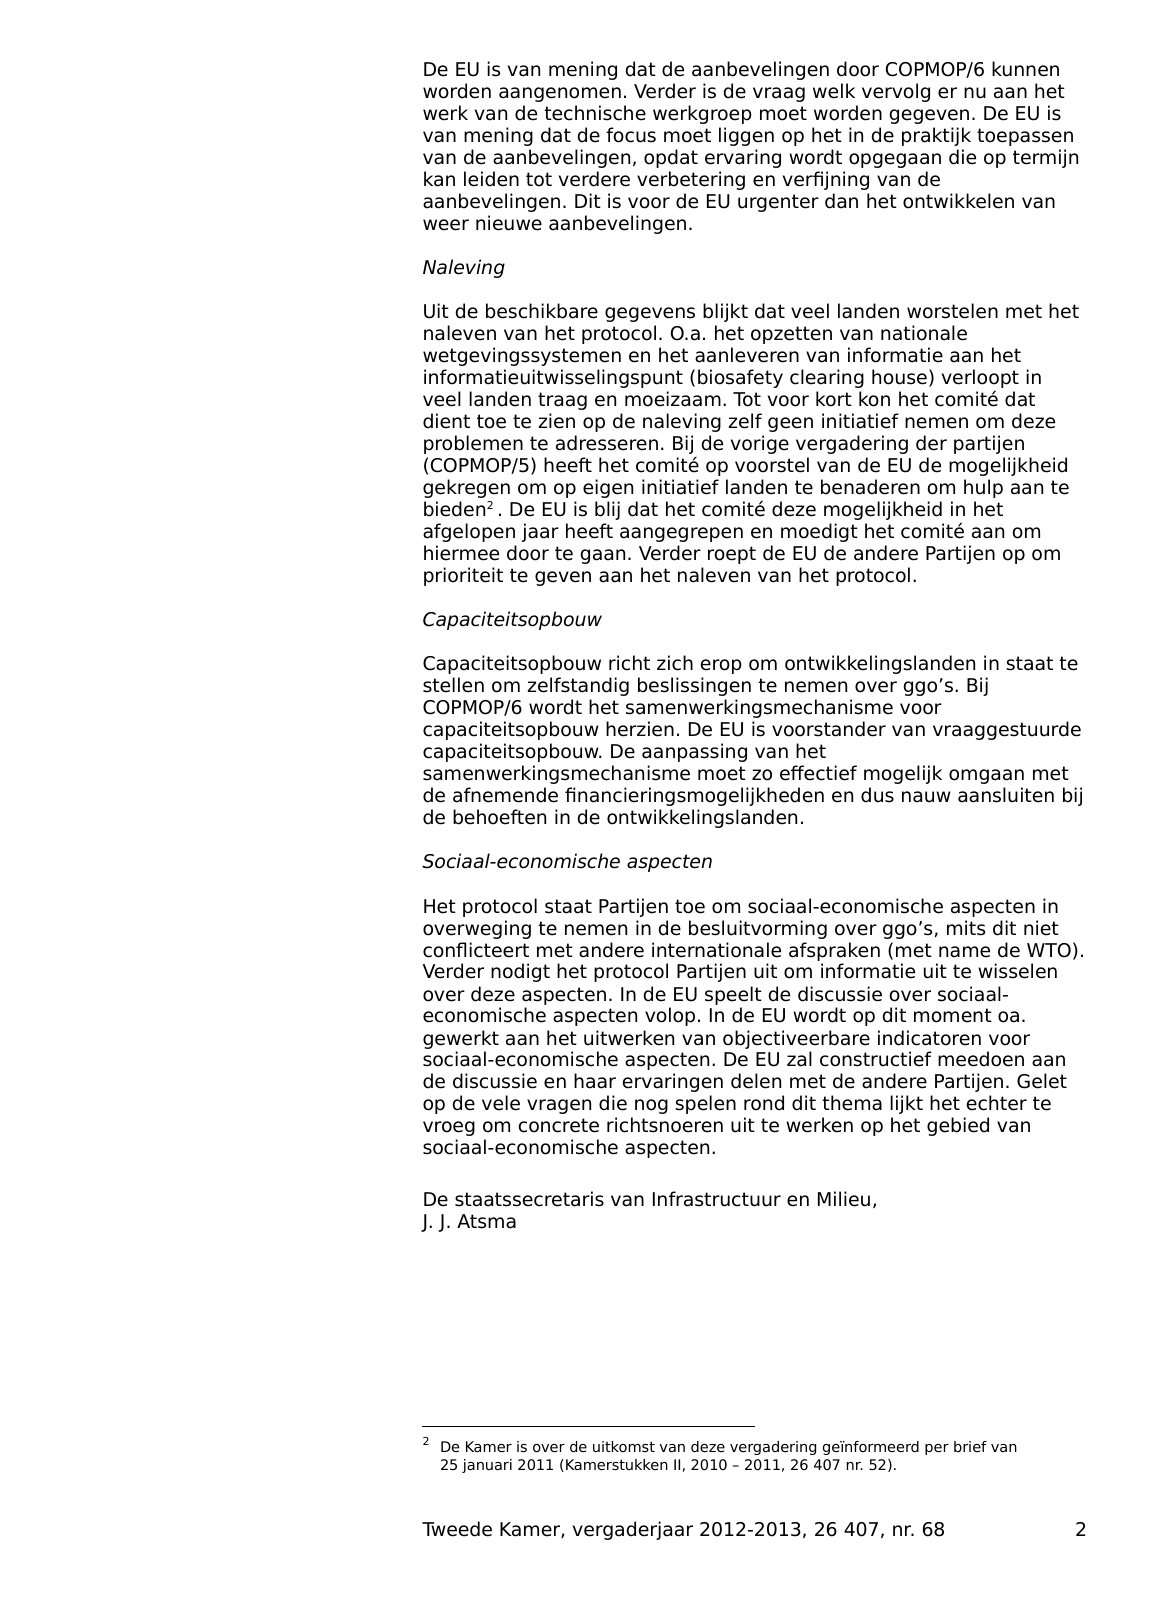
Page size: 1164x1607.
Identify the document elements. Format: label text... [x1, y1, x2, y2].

subtitle Naleving [422, 257, 1087, 279]
subtitle Capaciteitsopbouw [422, 609, 1087, 631]
text Uit de beschikbare gegevens blijkt dat veel landen worstelen met het naleven van het protocol. O.a. het opzetten van nationale wetgevingssystemen en het aanleveren van informatie aan het informatieuitwisselingspunt (biosafety clearing house) verloopt in veel landen traag en moeizaam. Tot voor kort kon het comité dat dient toe te zien op de naleving zelf geen initiatief nemen om deze problemen te adresseren. Bij de vorige vergadering der partijen (COPMOP/5) heeft het comité op voorstel van de EU de mogelijkheid gekregen om op eigen initiatief landen te benaderen om hulp aan te bieden. De EU is blij dat het comité deze mogelijkheid in het afgelopen jaar heeft aangegrepen en moedigt het comité aan om hiermee door te gaan. Verder roept de EU de andere Partijen op om prioriteit te geven aan het naleven van het protocol. [422, 301, 1087, 587]
text De EU is van mening dat de aanbevelingen door COPMOP/6 kunnen worden aangenomen. Verder is de vraag welk vervolg er nu aan het werk van de technische werkgroep moet worden gegeven. De EU is van mening dat de focus moet liggen op het in de praktijk toepassen van de aanbevelingen, opdat ervaring wordt opgegaan die op termijn kan leiden tot verdere verbetering en verfijning van de aanbevelingen. Dit is voor de EU urgenter dan het ontwikkelen van weer nieuwe aanbevelingen. [422, 59, 1087, 235]
subtitle Sociaal-economische aspecten [422, 851, 1087, 873]
text Het protocol staat Partijen toe om sociaal-economische aspecten in overweging te nemen in de besluitvorming over ggo’s, mits dit niet conflicteert met andere internationale afspraken (met name de WTO). Verder nodigt het protocol Partijen uit om informatie uit te wisselen over deze aspecten. In de EU speelt de discussie over sociaal-economische aspecten volop. In de EU wordt op dit moment oa. gewerkt aan het uitwerken van objectiveerbare indicatoren voor sociaal-economische aspecten. De EU zal constructief meedoen aan de discussie en haar ervaringen delen met de andere Partijen. Gelet op de vele vragen die nog spelen rond dit thema lijkt het echter te vroeg om concrete richtsnoeren uit te werken op het gebied van sociaal-economische aspecten. [422, 896, 1087, 1159]
text De staatssecretaris van Infrastructuur en Milieu, J. J. Atsma [422, 1189, 1087, 1233]
text Capaciteitsopbouw richt zich erop om ontwikkelingslanden in staat te stellen om zelfstandig beslissingen te nemen over ggo’s. Bij COPMOP/6 wordt het samenwerkingsmechanisme voor capaciteitsopbouw herzien. De EU is voorstander van vraaggestuurde capaciteitsopbouw. De aanpassing van het samenwerkingsmechanisme moet zo effectief mogelijk omgaan met de afnemende financieringsmogelijkheden en dus nauw aansluiten bij de behoeften in de ontwikkelingslanden. [422, 653, 1087, 829]
text De Kamer is over de uitkomst van deze vergadering geïnformeerd per brief van 25 januari 2011 (Kamerstukken II, 2010 – 2011, 26 407 nr. 52). [422, 1435, 1087, 1474]
